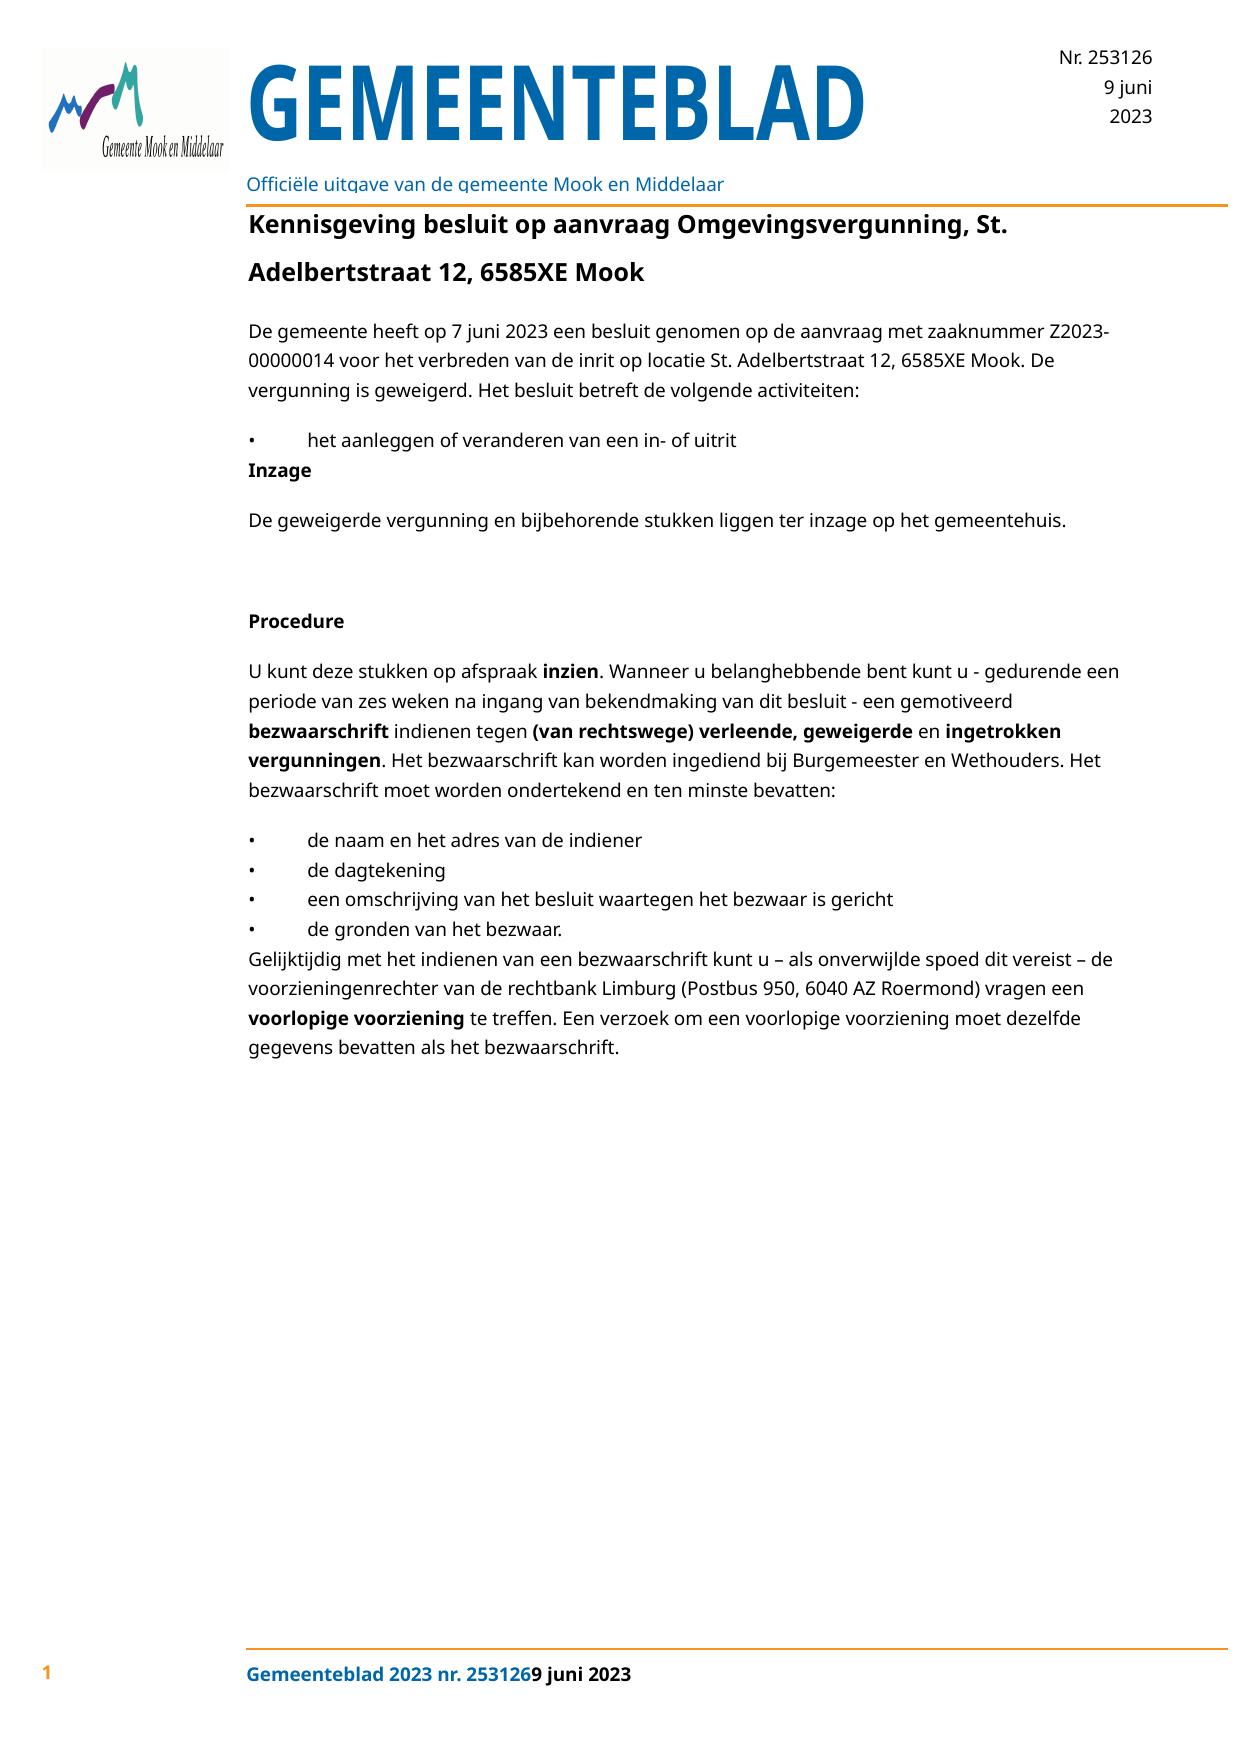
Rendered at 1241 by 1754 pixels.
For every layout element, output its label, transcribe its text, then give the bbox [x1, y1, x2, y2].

list het aanleggen of veranderen van een in- of uitrit [248, 427, 1152, 453]
text De gemeente heeft op 7 juni 2023 een besluit genomen op de aanvraag met zaaknummer Z2023-00000014 voor het verbreden van de inrit op locatie St. Adelbertstraat 12, 6585XE Mook. De vergunning is geweigerd. Het besluit betreft de volgende activiteiten: [248, 318, 1152, 403]
text Kennisgeving besluit op aanvraag Omgevingsvergunning, St. Adelbertstraat 12, 6585XE Mook [248, 207, 1152, 288]
text De geweigerde vergunning en bijbehorende stukken liggen ter inzage op het gemeentehuis. [248, 507, 1152, 533]
picture [41, 47, 231, 172]
text U kunt deze stukken op afspraak inzien. Wanneer u belanghebbende bent kunt u - gedurende een periode van zes weken na ingang van bekendmaking van dit besluit - een gemotiveerd bezwaarschrift indienen tegen (van rechtswege) verleende, geweigerde en ingetrokken vergunningen. Het bezwaarschrift kan worden ingediend bij Burgemeester en Wethouders. Het bezwaarschrift moet worden ondertekend en ten minste bevatten: [248, 659, 1152, 803]
list de gronden van het bezwaar. [248, 916, 1152, 942]
text Inzage [248, 457, 1152, 483]
list de naam en het adres van de indiener [248, 827, 1152, 853]
text Procedure [248, 608, 1152, 634]
list een omschrijving van het besluit waartegen het bezwaar is gericht [248, 887, 1152, 912]
text Gelijktijdig met het indienen van een bezwaarschrift kunt u – als onverwijlde spoed dit vereist – de voorzieningenrechter van de rechtbank Limburg (Postbus 950, 6040 AZ Roermond) vragen een voorlopige voorziening te treffen. Een verzoek om een voorlopige voorziening moet dezelfde gegevens bevatten als het bezwaarschrift. [248, 946, 1152, 1060]
list de dagtekening [248, 857, 1152, 883]
